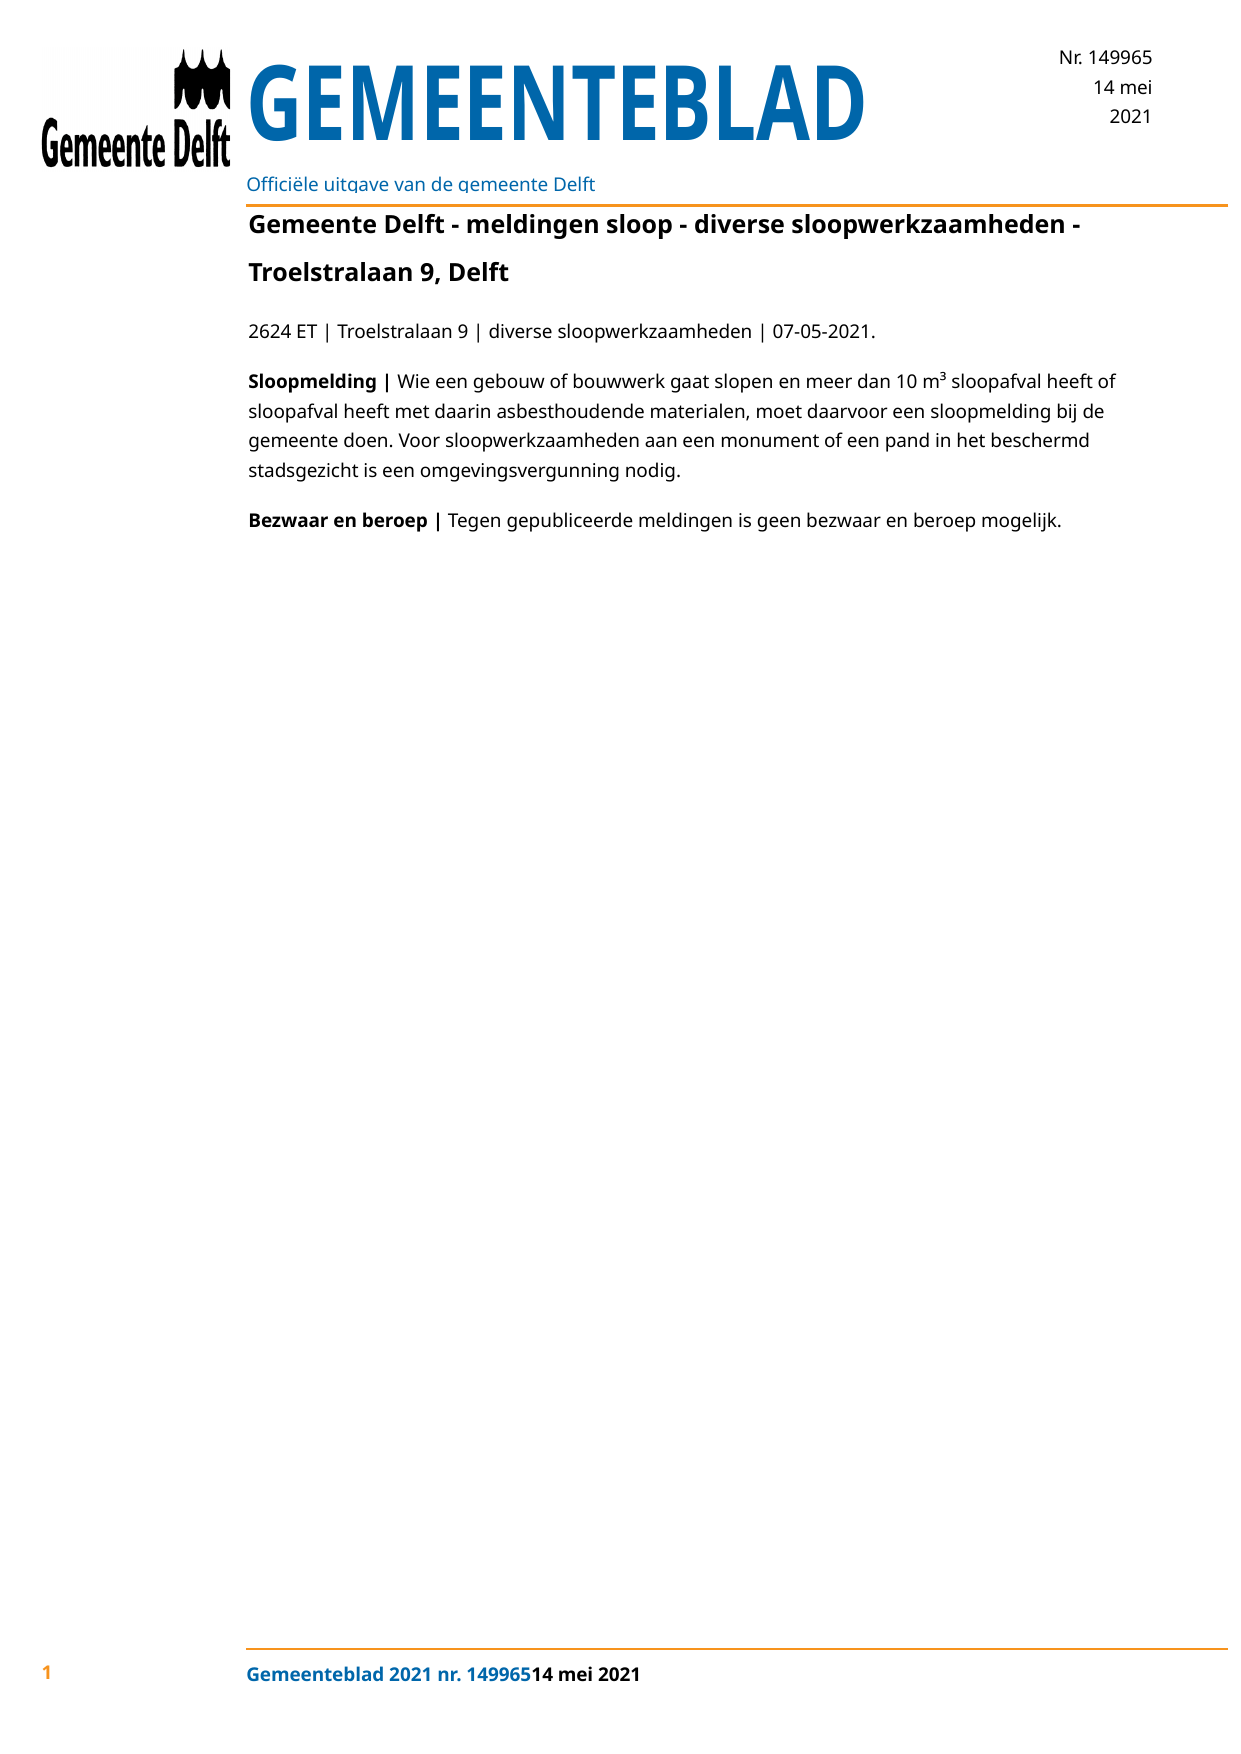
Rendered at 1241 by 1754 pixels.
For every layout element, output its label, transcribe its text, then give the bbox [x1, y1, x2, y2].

text Bezwaar en beroep | Tegen gepubliceerde meldingen is geen bezwaar en beroep mogelijk. [248, 507, 1152, 533]
text Gemeente Delft - meldingen sloop - diverse sloopwerkzaamheden - Troelstralaan 9, Delft [248, 207, 1152, 288]
picture [41, 47, 231, 172]
text Sloopmelding | Wie een gebouw of bouwwerk gaat slopen en meer dan 10 m³ sloopafval heeft of sloopafval heeft met daarin asbesthoudende materialen, moet daarvoor een sloopmelding bij de gemeente doen. Voor sloopwerkzaamheden aan een monument of een pand in het beschermd stadsgezicht is een omgevingsvergunning nodig. [248, 368, 1152, 483]
text 2624 ET | Troelstralaan 9 | diverse sloopwerkzaamheden | 07-05-2021. [248, 318, 1152, 344]
